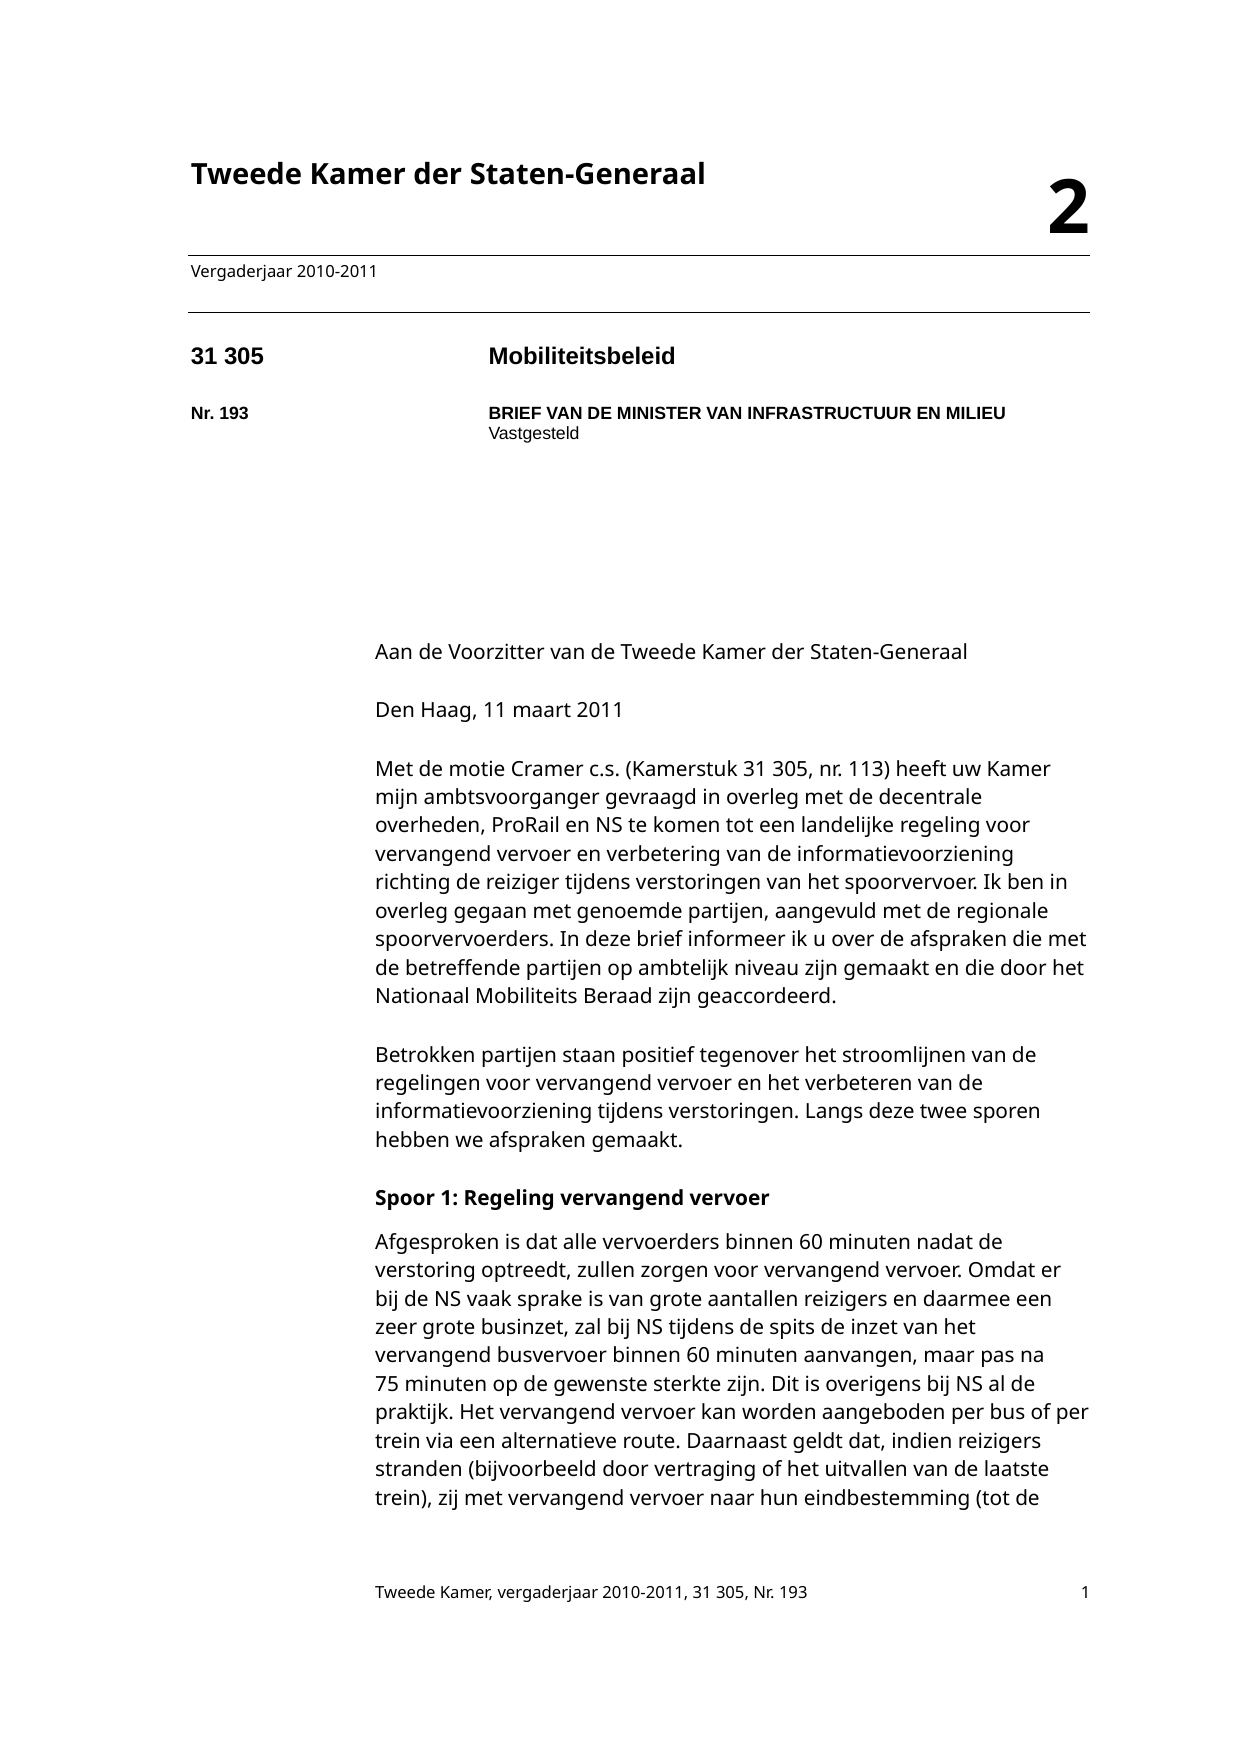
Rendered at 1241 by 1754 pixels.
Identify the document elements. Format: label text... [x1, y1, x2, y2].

table_cell Mobiliteitsbeleid [485, 339, 1090, 399]
table_header 2 [910, 150, 1090, 255]
table_cell BRIEF VAN DE MINISTER VAN INFRASTRUCTUUR EN MILIEU Vastgesteld [485, 399, 1090, 518]
text Aan de Voorzitter van de Tweede Kamer der Staten-Generaal [375, 637, 1090, 665]
table_cell [485, 256, 1090, 312]
table_cell [188, 313, 485, 339]
table_cell [485, 313, 1090, 339]
table_cell Nr. 193 [188, 399, 485, 518]
text Den Haag, 11 maart 2011 [375, 695, 1090, 724]
table_header Tweede Kamer der Staten-Generaal [188, 150, 909, 255]
text Spoor 1: Regeling vervangend vervoer [375, 1183, 1090, 1212]
text Betrokken partijen staan positief tegenover het stroomlijnen van de regelingen voor vervangend vervoer en het verbeteren van de informatievoorziening tijdens verstoringen. Langs deze twee sporen hebben we afspraken gemaakt. [375, 1040, 1090, 1153]
text Met de motie Cramer c.s. (Kamerstuk 31 305, nr. 113) heeft uw Kamer mijn ambtsvoorganger gevraagd in overleg met de decentrale overheden, ProRail en NS te komen tot een landelijke regeling voor vervangend vervoer en verbetering van de informatievoorziening richting de reiziger tijdens verstoringen van het spoorvervoer. Ik ben in overleg gegaan met genoemde partijen, aangevuld met de regionale spoorvervoerders. In deze brief informeer ik u over de afspraken die met de betreffende partijen op ambtelijk niveau zijn gemaakt en die door het Nationaal Mobiliteits Beraad zijn geaccordeerd. [375, 754, 1090, 1010]
text Afgesproken is dat alle vervoerders binnen 60 minuten nadat de verstoring optreedt, zullen zorgen voor vervangend vervoer. Omdat er bij de NS vaak sprake is van grote aantallen reizigers en daarmee een zeer grote businzet, zal bij NS tijdens de spits de inzet van het vervangend busvervoer binnen 60 minuten aanvangen, maar pas na 75 minuten op de gewenste sterkte zijn. Dit is overigens bij NS al de praktijk. Het vervangend vervoer kan worden aangeboden per bus of per trein via een alternatieve route. Daarnaast geldt dat, indien reizigers stranden (bijvoorbeeld door vertraging of het uitvallen van de laatste trein), zij met vervangend vervoer naar hun eindbestemming (tot de [375, 1227, 1090, 1511]
table_cell Vergaderjaar 2010-2011 [188, 256, 485, 312]
table_cell 31 305 [188, 339, 485, 399]
